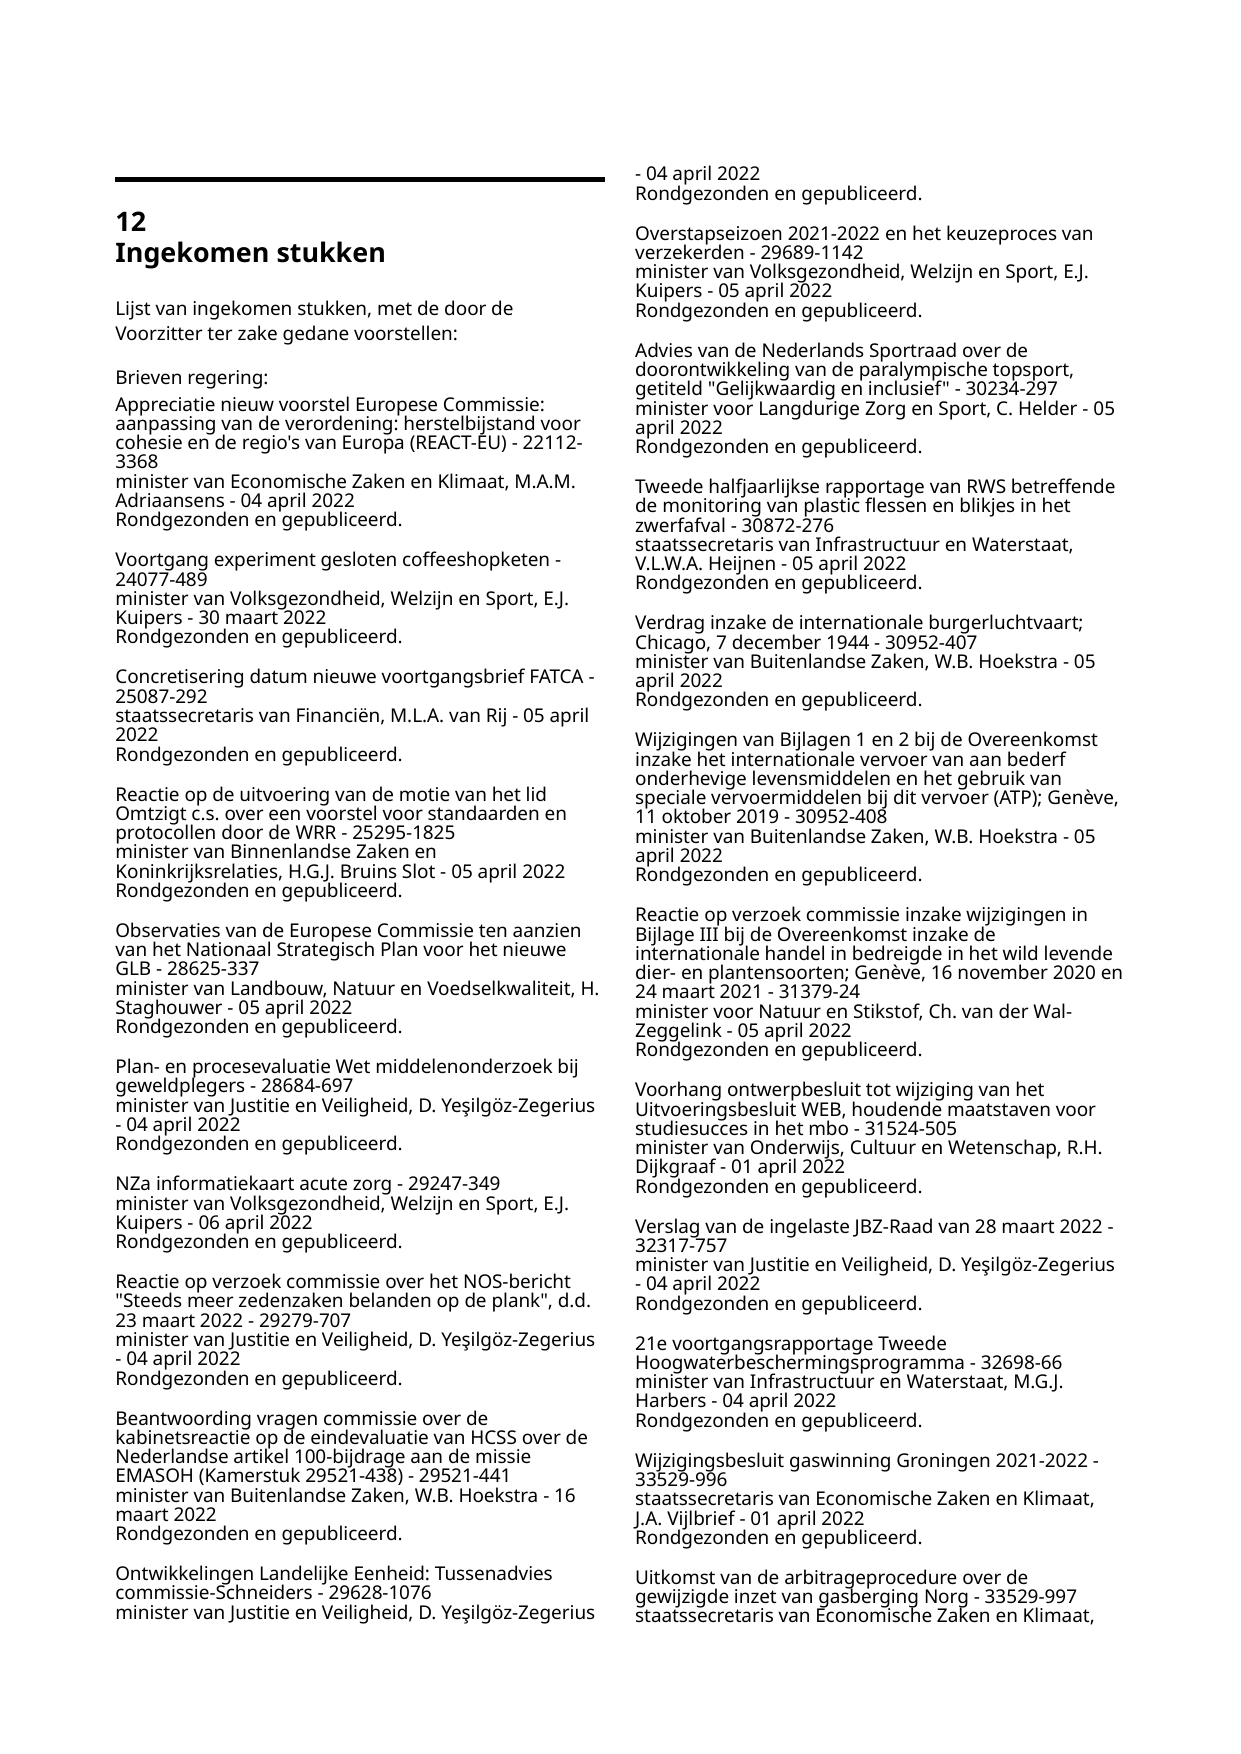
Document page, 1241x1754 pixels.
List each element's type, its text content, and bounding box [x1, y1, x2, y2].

text Verdrag inzake de internationale burgerluchtvaart; Chicago, 7 december 1944 - 30952-407 [635, 614, 1125, 653]
text Reactie op de uitvoering van de motie van het lid Omtzigt c.s. over een voorstel voor standaarden en protocollen door de WRR - 25295-1825 [115, 786, 605, 843]
text 12 [115, 203, 605, 239]
text Rondgezonden en gepubliceerd. [635, 1412, 1125, 1431]
text Voortgang experiment gesloten coffeeshopketen - 24077-489 [115, 551, 605, 590]
text Reactie op verzoek commissie over het NOS-bericht "Steeds meer zedenzaken belanden op de plank", d.d. 23 maart 2022 - 29279-707 [115, 1273, 605, 1331]
text minister van Buitenlandse Zaken, W.B. Hoekstra - 05 april 2022 [635, 828, 1125, 866]
text Rondgezonden en gepubliceerd. [635, 866, 1125, 886]
text staatssecretaris van Economische Zaken en Klimaat, J.A. Vijlbrief - 01 april 2022 [635, 1490, 1125, 1529]
text Advies van de Nederlands Sportraad over de doorontwikkeling van de paralympische topsport, getiteld "Gelijkwaardig en inclusief" - 30234-297 [635, 342, 1125, 399]
text minister van Buitenlandse Zaken, W.B. Hoekstra - 16 maart 2022 [115, 1487, 605, 1525]
text Reactie op verzoek commissie inzake wijzigingen in Bijlage III bij de Overeenkomst inzake de internationale handel in bedreigde in het wild levende dier- en plantensoorten; Genève, 16 november 2020 en 24 maart 2021 - 31379-24 [635, 906, 1125, 1003]
text NZa informatiekaart acute zorg - 29247-349 [115, 1175, 605, 1194]
text Rondgezonden en gepubliceerd. [635, 302, 1125, 321]
text 21e voortgangsrapportage Tweede Hoogwaterbeschermingsprogramma - 32698-66 [635, 1335, 1125, 1373]
text staatssecretaris van Economische Zaken en Klimaat, [635, 1607, 1125, 1627]
text Wijzigingen van Bijlagen 1 en 2 bij de Overeenkomst inzake het internationale vervoer van aan bederf onderhevige levensmiddelen en het gebruik van speciale vervoermiddelen bij dit vervoer (ATP); Genève, 11 oktober 2019 - 30952-408 [635, 731, 1125, 828]
text minister van Volksgezondheid, Welzijn en Sport, E.J. Kuipers - 05 april 2022 [635, 263, 1125, 302]
text minister van Buitenlandse Zaken, W.B. Hoekstra - 05 april 2022 [635, 653, 1125, 691]
text Observaties van de Europese Commissie ten aanzien van het Nationaal Strategisch Plan voor het nieuwe GLB - 28625-337 [115, 922, 605, 980]
text minister van Onderwijs, Cultuur en Wetenschap, R.H. Dijkgraaf - 01 april 2022 [635, 1139, 1125, 1178]
text Rondgezonden en gepubliceerd. [115, 1525, 605, 1544]
text Rondgezonden en gepubliceerd. [115, 746, 605, 765]
text - 04 april 2022 [635, 165, 1125, 184]
text minister van Justitie en Veiligheid, D. Yeşilgöz-Zegerius - 04 april 2022 [115, 1331, 605, 1369]
text Rondgezonden en gepubliceerd. [635, 1178, 1125, 1197]
text minister van Justitie en Veiligheid, D. Yeşilgöz-Zegerius - 04 april 2022 [635, 1256, 1125, 1295]
text Beantwoording vragen commissie over de kabinetsreactie op de eindevaluatie van HCSS over de Nederlandse artikel 100-bijdrage aan de missie EMASOH (Kamerstuk 29521-438) - 29521-441 [115, 1409, 605, 1487]
text Rondgezonden en gepubliceerd. [115, 628, 605, 648]
text Rondgezonden en gepubliceerd. [635, 574, 1125, 594]
text Wijzigingsbesluit gaswinning Groningen 2021-2022 - 33529-996 [635, 1452, 1125, 1490]
text Tweede halfjaarlijkse rapportage van RWS betreffende de monitoring van plastic flessen en blikjes in het zwerfafval - 30872-276 [635, 478, 1125, 536]
text staatssecretaris van Financiën, M.L.A. van Rij - 05 april 2022 [115, 707, 605, 746]
text staatssecretaris van Infrastructuur en Waterstaat, V.L.W.A. Heijnen - 05 april 2022 [635, 536, 1125, 574]
text Rondgezonden en gepubliceerd. [115, 882, 605, 901]
text Rondgezonden en gepubliceerd. [115, 1018, 605, 1037]
text minister van Volksgezondheid, Welzijn en Sport, E.J. Kuipers - 30 maart 2022 [115, 590, 605, 628]
text Rondgezonden en gepubliceerd. [635, 1295, 1125, 1314]
text minister van Justitie en Veiligheid, D. Yeşilgöz-Zegerius - 04 april 2022 [115, 1097, 605, 1135]
text Ontwikkelingen Landelijke Eenheid: Tussenadvies commissie-Schneiders - 29628-1076 [115, 1565, 605, 1604]
text Appreciatie nieuw voorstel Europese Commissie: aanpassing van de verordening: herstelbijstand voor cohesie en de regio's van Europa (REACT-EU) - 22112-3368 [115, 396, 605, 473]
text Overstapseizoen 2021-2022 en het keuzeproces van verzekerden - 29689-1142 [635, 224, 1125, 263]
text minister van Binnenlandse Zaken en Koninkrijksrelaties, H.G.J. Bruins Slot - 05 april 2022 [115, 843, 605, 882]
text Rondgezonden en gepubliceerd. [115, 1369, 605, 1389]
text Verslag van de ingelaste JBZ-Raad van 28 maart 2022 - 32317-757 [635, 1218, 1125, 1256]
text Rondgezonden en gepubliceerd. [635, 1529, 1125, 1548]
text Rondgezonden en gepubliceerd. [115, 1233, 605, 1252]
text minister van Justitie en Veiligheid, D. Yeşilgöz-Zegerius [115, 1604, 605, 1623]
text minister voor Natuur en Stikstof, Ch. van der Wal-Zeggelink - 05 april 2022 [635, 1003, 1125, 1041]
text Concretisering datum nieuwe voortgangsbrief FATCA - 25087-292 [115, 668, 605, 707]
text Rondgezonden en gepubliceerd. [635, 184, 1125, 204]
text Voorhang ontwerpbesluit tot wijziging van het Uitvoeringsbesluit WEB, houdende maatstaven voor studiesucces in het mbo - 31524-505 [635, 1081, 1125, 1139]
text Brieven regering: [115, 364, 605, 390]
text Uitkomst van de arbitrageprocedure over de gewijzigde inzet van gasberging Norg - 33529-997 [635, 1569, 1125, 1607]
text minister van Landbouw, Natuur en Voedselkwaliteit, H. Staghouwer - 05 april 2022 [115, 980, 605, 1018]
text Rondgezonden en gepubliceerd. [115, 1135, 605, 1154]
text minister van Economische Zaken en Klimaat, M.A.M. Adriaansens - 04 april 2022 [115, 473, 605, 511]
text minister van Volksgezondheid, Welzijn en Sport, E.J. Kuipers - 06 april 2022 [115, 1194, 605, 1233]
text Lijst van ingekomen stukken, met de door de Voorzitter ter zake gedane voorstellen: [115, 295, 605, 346]
text minister van Infrastructuur en Waterstaat, M.G.J. Harbers - 04 april 2022 [635, 1373, 1125, 1412]
text Rondgezonden en gepubliceerd. [635, 438, 1125, 457]
text Ingekomen stukken [115, 239, 605, 283]
text Rondgezonden en gepubliceerd. [635, 1041, 1125, 1061]
text Rondgezonden en gepubliceerd. [115, 511, 605, 531]
text Rondgezonden en gepubliceerd. [635, 691, 1125, 711]
text Plan- en procesevaluatie Wet middelenonderzoek bij geweldplegers - 28684-697 [115, 1058, 605, 1097]
text minister voor Langdurige Zorg en Sport, C. Helder - 05 april 2022 [635, 399, 1125, 438]
